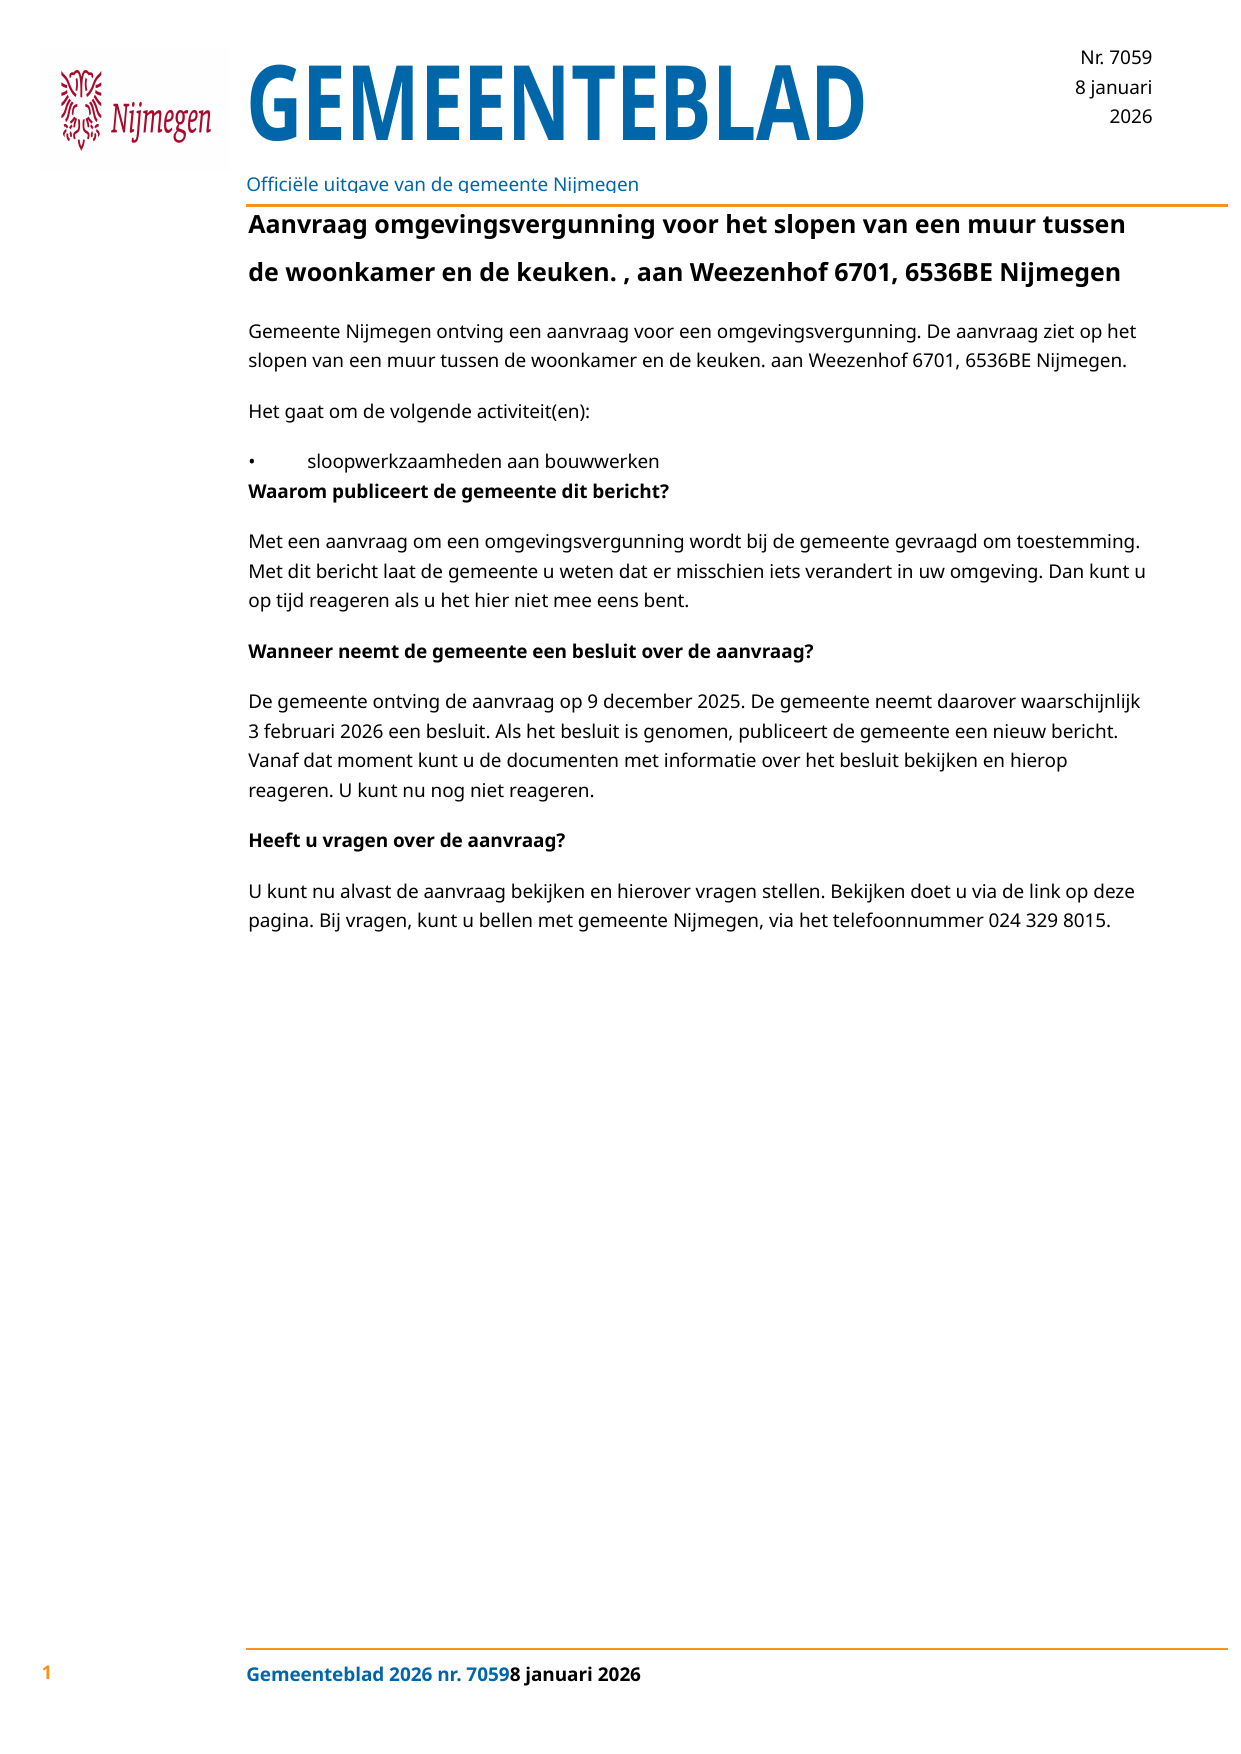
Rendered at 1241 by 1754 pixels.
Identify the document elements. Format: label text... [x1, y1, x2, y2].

list sloopwerkzaamheden aan bouwwerken [248, 448, 1152, 474]
text Waarom publiceert de gemeente dit bericht? [248, 478, 1152, 504]
text Aanvraag omgevingsvergunning voor het slopen van een muur tussen de woonkamer en de keuken. , aan Weezenhof 6701, 6536BE Nijmegen [248, 207, 1152, 288]
text Het gaat om de volgende activiteit(en): [248, 398, 1152, 424]
text U kunt nu alvast de aanvraag bekijken en hierover vragen stellen. Bekijken doet u via de link op deze pagina. Bij vragen, kunt u bellen met gemeente Nijmegen, via het telefoonnummer 024 329 8015. [248, 878, 1152, 933]
picture [41, 47, 231, 172]
text Met een aanvraag om een omgevingsvergunning wordt bij de gemeente gevraagd om toestemming. Met dit bericht laat de gemeente u weten dat er misschien iets verandert in uw omgeving. Dan kunt u op tijd reageren als u het hier niet mee eens bent. [248, 528, 1152, 613]
text Gemeente Nijmegen ontving een aanvraag voor een omgevingsvergunning. De aanvraag ziet op het slopen van een muur tussen de woonkamer en de keuken. aan Weezenhof 6701, 6536BE Nijmegen. [248, 318, 1152, 373]
text De gemeente ontving de aanvraag op 9 december 2025. De gemeente neemt daarover waarschijnlijk 3 februari 2026 een besluit. Als het besluit is genomen, publiceert de gemeente een nieuw bericht. Vanaf dat moment kunt u de documenten met informatie over het besluit bekijken en hierop reageren. U kunt nu nog niet reageren. [248, 688, 1152, 803]
text Heeft u vragen over de aanvraag? [248, 827, 1152, 853]
text Wanneer neemt de gemeente een besluit over de aanvraag? [248, 638, 1152, 664]
